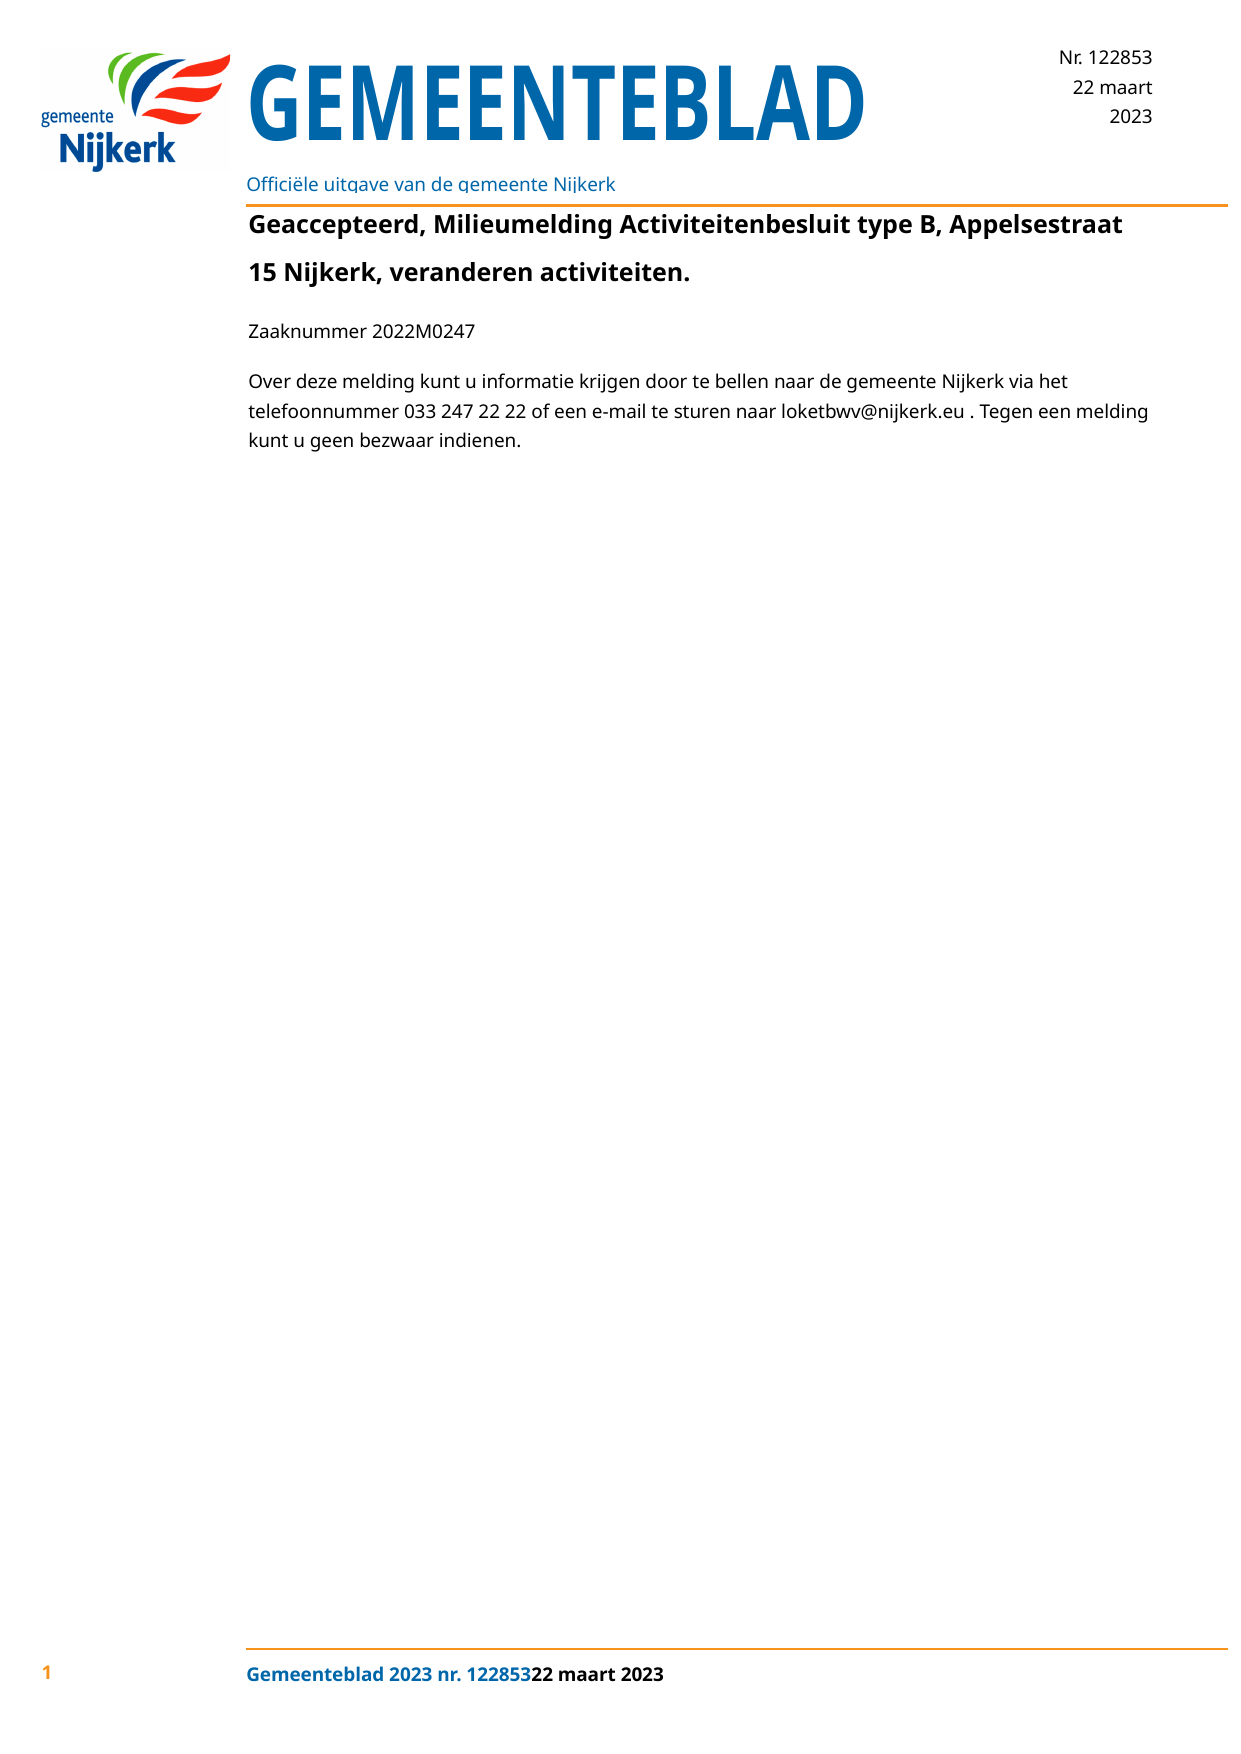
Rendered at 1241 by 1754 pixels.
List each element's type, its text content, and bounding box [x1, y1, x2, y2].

text Zaaknummer 2022M0247 [248, 318, 1152, 344]
picture [41, 47, 231, 172]
text Over deze melding kunt u informatie krijgen door te bellen naar de gemeente Nijkerk via het telefoonnummer 033 247 22 22 of een e-mail te sturen naar loketbwv@nijkerk.eu . Tegen een melding kunt u geen bezwaar indienen. [248, 368, 1152, 453]
text Geaccepteerd, Milieumelding Activiteitenbesluit type B, Appelsestraat 15 Nijkerk, veranderen activiteiten. [248, 207, 1152, 288]
